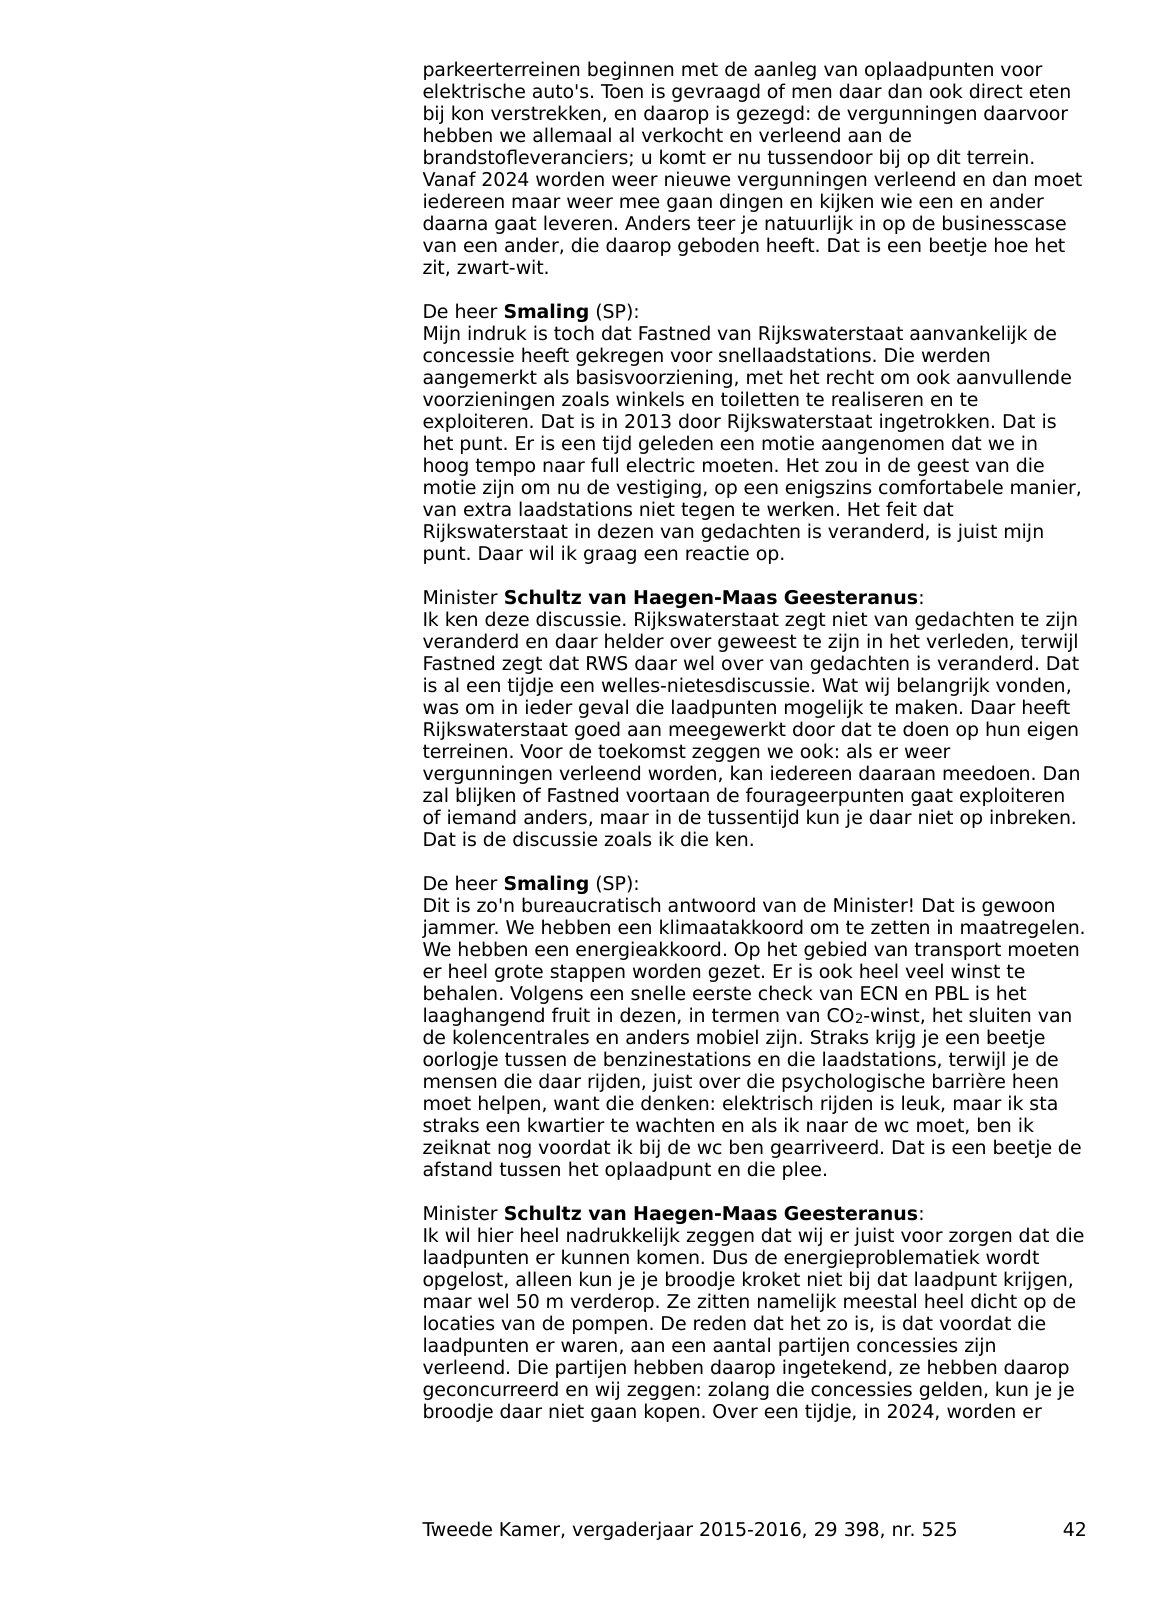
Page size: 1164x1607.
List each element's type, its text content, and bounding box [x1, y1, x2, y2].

text De heer Smaling (SP): [422, 873, 1087, 895]
text Ik ken deze discussie. Rijkswaterstaat zegt niet van gedachten te zijn veranderd en daar helder over geweest te zijn in het verleden, terwijl Fastned zegt dat RWS daar wel over van gedachten is veranderd. Dat is al een tijdje een welles-nietesdiscussie. Wat wij belangrijk vonden, was om in ieder geval die laadpunten mogelijk te maken. Daar heeft Rijkswaterstaat goed aan meegewerkt door dat te doen op hun eigen terreinen. Voor de toekomst zeggen we ook: als er weer vergunningen verleend worden, kan iedereen daaraan meedoen. Dan zal blijken of Fastned voortaan de fourageerpunten gaat exploiteren of iemand anders, maar in de tussentijd kun je daar niet op inbreken. Dat is de discussie zoals ik die ken. [422, 609, 1087, 851]
text Minister Schultz van Haegen-Maas Geesteranus: [422, 1203, 1087, 1225]
text Mijn indruk is toch dat Fastned van Rijkswaterstaat aanvankelijk de concessie heeft gekregen voor snellaadstations. Die werden aangemerkt als basisvoorziening, met het recht om ook aanvullende voorzieningen zoals winkels en toiletten te realiseren en te exploiteren. Dat is in 2013 door Rijkswaterstaat ingetrokken. Dat is het punt. Er is een tijd geleden een motie aangenomen dat we in hoog tempo naar full electric moeten. Het zou in de geest van die motie zijn om nu de vestiging, op een enigszins comfortabele manier, van extra laadstations niet tegen te werken. Het feit dat Rijkswaterstaat in dezen van gedachten is veranderd, is juist mijn punt. Daar wil ik graag een reactie op. [422, 323, 1087, 565]
text De heer Smaling (SP): [422, 301, 1087, 323]
text Dit is zo'n bureaucratisch antwoord van de Minister! Dat is gewoon jammer. We hebben een klimaatakkoord om te zetten in maatregelen. We hebben een energieakkoord. Op het gebied van transport moeten er heel grote stappen worden gezet. Er is ook heel veel winst te behalen. Volgens een snelle eerste check van ECN en PBL is het laaghangend fruit in dezen, in termen van CO2-winst, het sluiten van de kolencentrales en anders mobiel zijn. Straks krijg je een beetje oorlogje tussen de benzinestations en die laadstations, terwijl je de mensen die daar rijden, juist over die psychologische barrière heen moet helpen, want die denken: elektrisch rijden is leuk, maar ik sta straks een kwartier te wachten en als ik naar de wc moet, ben ik zeiknat nog voordat ik bij de wc ben gearriveerd. Dat is een beetje de afstand tussen het oplaadpunt en die plee. [422, 895, 1087, 1181]
text Ik wil hier heel nadrukkelijk zeggen dat wij er juist voor zorgen dat die laadpunten er kunnen komen. Dus de energieproblematiek wordt opgelost, alleen kun je je broodje kroket niet bij dat laadpunt krijgen, maar wel 50 m verderop. Ze zitten namelijk meestal heel dicht op de locaties van de pompen. De reden dat het zo is, is dat voordat die laadpunten er waren, aan een aantal partijen concessies zijn verleend. Die partijen hebben daarop ingetekend, ze hebben daarop geconcurreerd en wij zeggen: zolang die concessies gelden, kun je je broodje daar niet gaan kopen. Over een tijdje, in 2024, worden er [422, 1225, 1087, 1423]
text Minister Schultz van Haegen-Maas Geesteranus: [422, 587, 1087, 609]
text parkeerterreinen beginnen met de aanleg van oplaadpunten voor elektrische auto's. Toen is gevraagd of men daar dan ook direct eten bij kon verstrekken, en daarop is gezegd: de vergunningen daarvoor hebben we allemaal al verkocht en verleend aan de brandstofleveranciers; u komt er nu tussendoor bij op dit terrein. Vanaf 2024 worden weer nieuwe vergunningen verleend en dan moet iedereen maar weer mee gaan dingen en kijken wie een en ander daarna gaat leveren. Anders teer je natuurlijk in op de businesscase van een ander, die daarop geboden heeft. Dat is een beetje hoe het zit, zwart-wit. [422, 59, 1087, 279]
